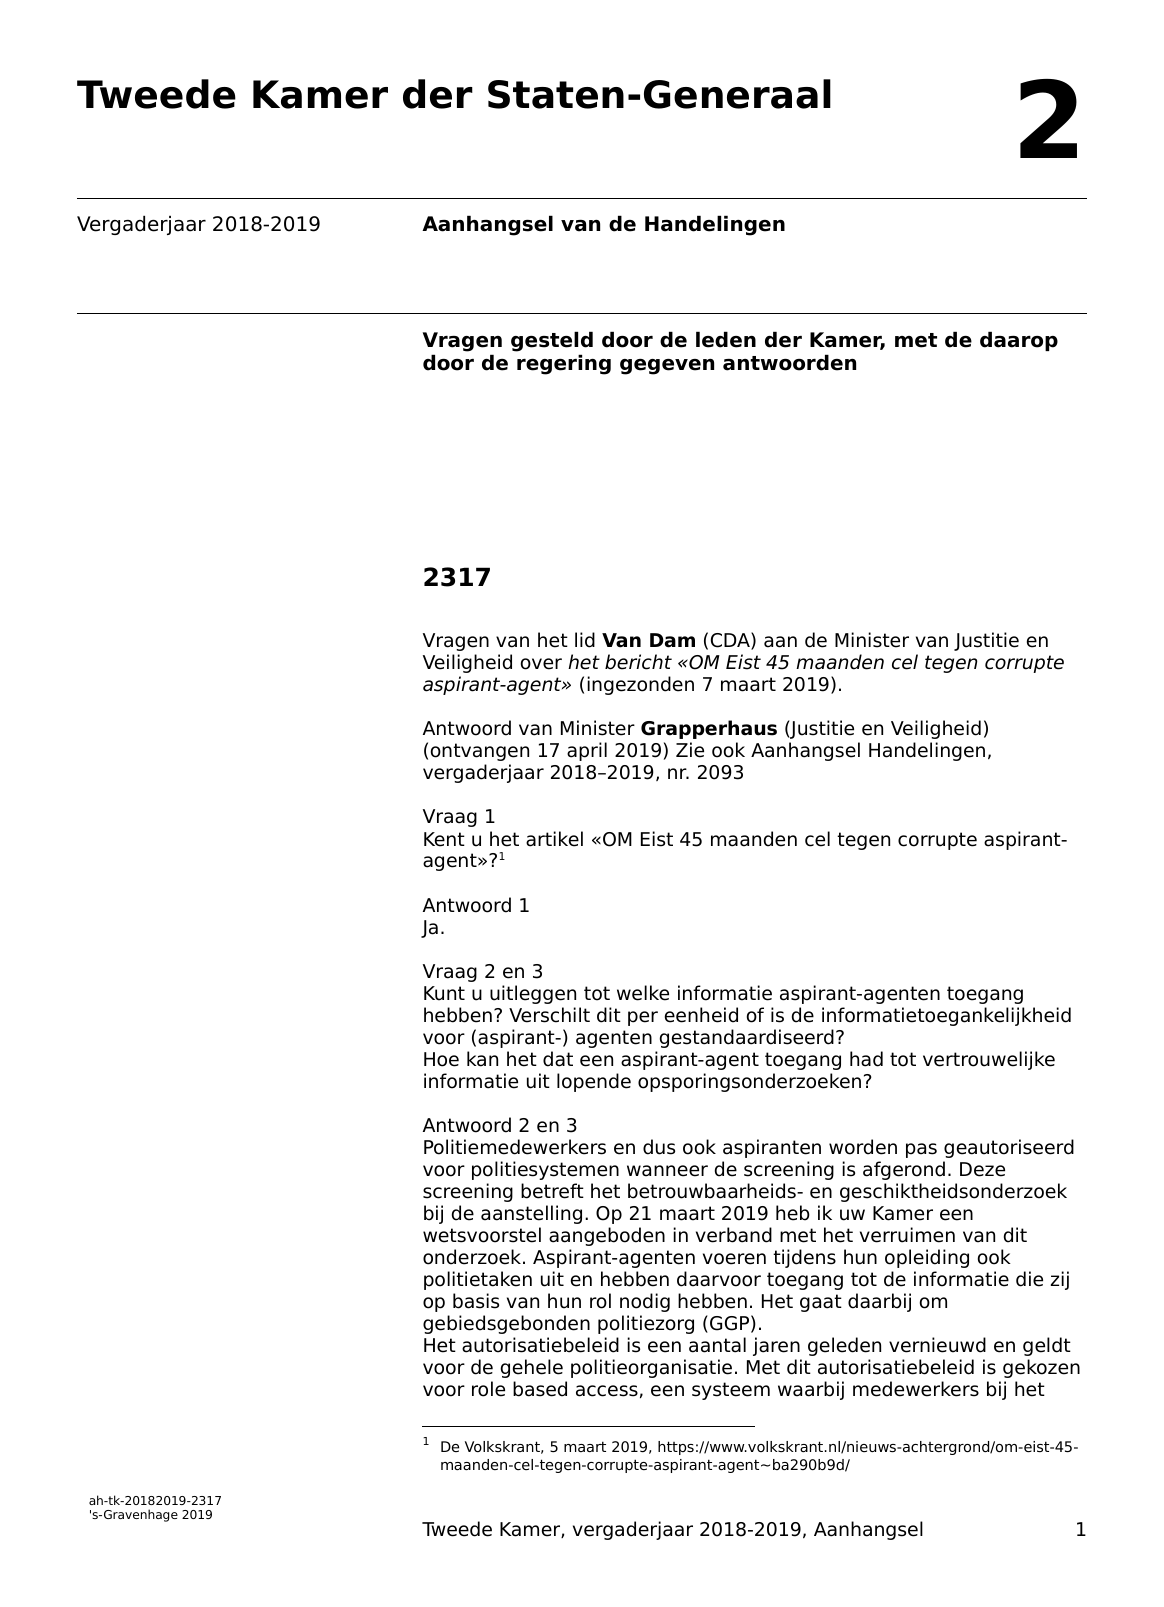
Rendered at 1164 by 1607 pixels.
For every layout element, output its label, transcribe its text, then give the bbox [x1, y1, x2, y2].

table_cell [77, 314, 422, 375]
text Politiemedewerkers en dus ook aspiranten worden pas geautoriseerd voor politiesystemen wanneer de screening is afgerond. Deze screening betreft het betrouwbaarheids- en geschiktheidsonderzoek bij de aanstelling. Op 21 maart 2019 heb ik uw Kamer een wetsvoorstel aangeboden in verband met het verruimen van dit onderzoek. Aspirant-agenten voeren tijdens hun opleiding ook politietaken uit en hebben daarvoor toegang tot de informatie die zij op basis van hun rol nodig hebben. Het gaat daarbij om gebiedsgebonden politiezorg (GGP). [422, 1137, 1087, 1334]
text Vraag 2 en 3 [422, 961, 1087, 983]
text Kent u het artikel «OM Eist 45 maanden cel tegen corrupte aspirant-agent»? [422, 828, 1087, 872]
table_cell Aanhangsel van de Handelingen [422, 199, 1087, 313]
text Antwoord van Minister Grapperhaus (Justitie en Veiligheid) (ontvangen 17 april 2019) Zie ook Aanhangsel Handelingen, vergaderjaar 2018–2019, nr. 2093 [422, 718, 1087, 784]
text Kunt u uitleggen tot welke informatie aspirant-agenten toegang hebben? Verschilt dit per eenheid of is de informatietoegankelijkheid voor (aspirant-) agenten gestandaardiseerd? [422, 983, 1087, 1049]
text Antwoord 2 en 3 [422, 1115, 1087, 1137]
text Vraag 1 [422, 806, 1087, 828]
text Antwoord 1 [422, 894, 1087, 917]
text Ja. [422, 917, 1087, 938]
text Hoe kan het dat een aspirant-agent toegang had tot vertrouwelijke informatie uit lopende opsporingsonderzoeken? [422, 1049, 1087, 1093]
table_header Tweede Kamer der Staten-Generaal [77, 59, 886, 198]
table_header 2 [886, 59, 1087, 198]
table_cell Vragen gesteld door de leden der Kamer, met de daarop door de regering gegeven antwoorden [422, 314, 1087, 375]
text Het autorisatiebeleid is een aantal jaren geleden vernieuwd en geldt voor de gehele politieorganisatie. Met dit autorisatiebeleid is gekozen voor role based access, een systeem waarbij medewerkers bij het [422, 1334, 1087, 1401]
text De Volkskrant, 5 maart 2019, https://www.volkskrant.nl/nieuws-achtergrond/om-eist-45-maanden-cel-tegen-corrupte-aspirant-agent~ba290b9d/ [422, 1435, 1087, 1474]
text 's-Gravenhage 2019 [88, 1508, 323, 1522]
text 2317 [422, 563, 1087, 592]
table_cell Vergaderjaar 2018-2019 [77, 199, 422, 313]
text Vragen van het lid Van Dam (CDA) aan de Minister van Justitie en Veiligheid over het bericht «OM Eist 45 maanden cel tegen corrupte aspirant-agent» (ingezonden 7 maart 2019). [422, 630, 1087, 696]
text ah-tk-20182019-2317 [88, 1494, 323, 1508]
